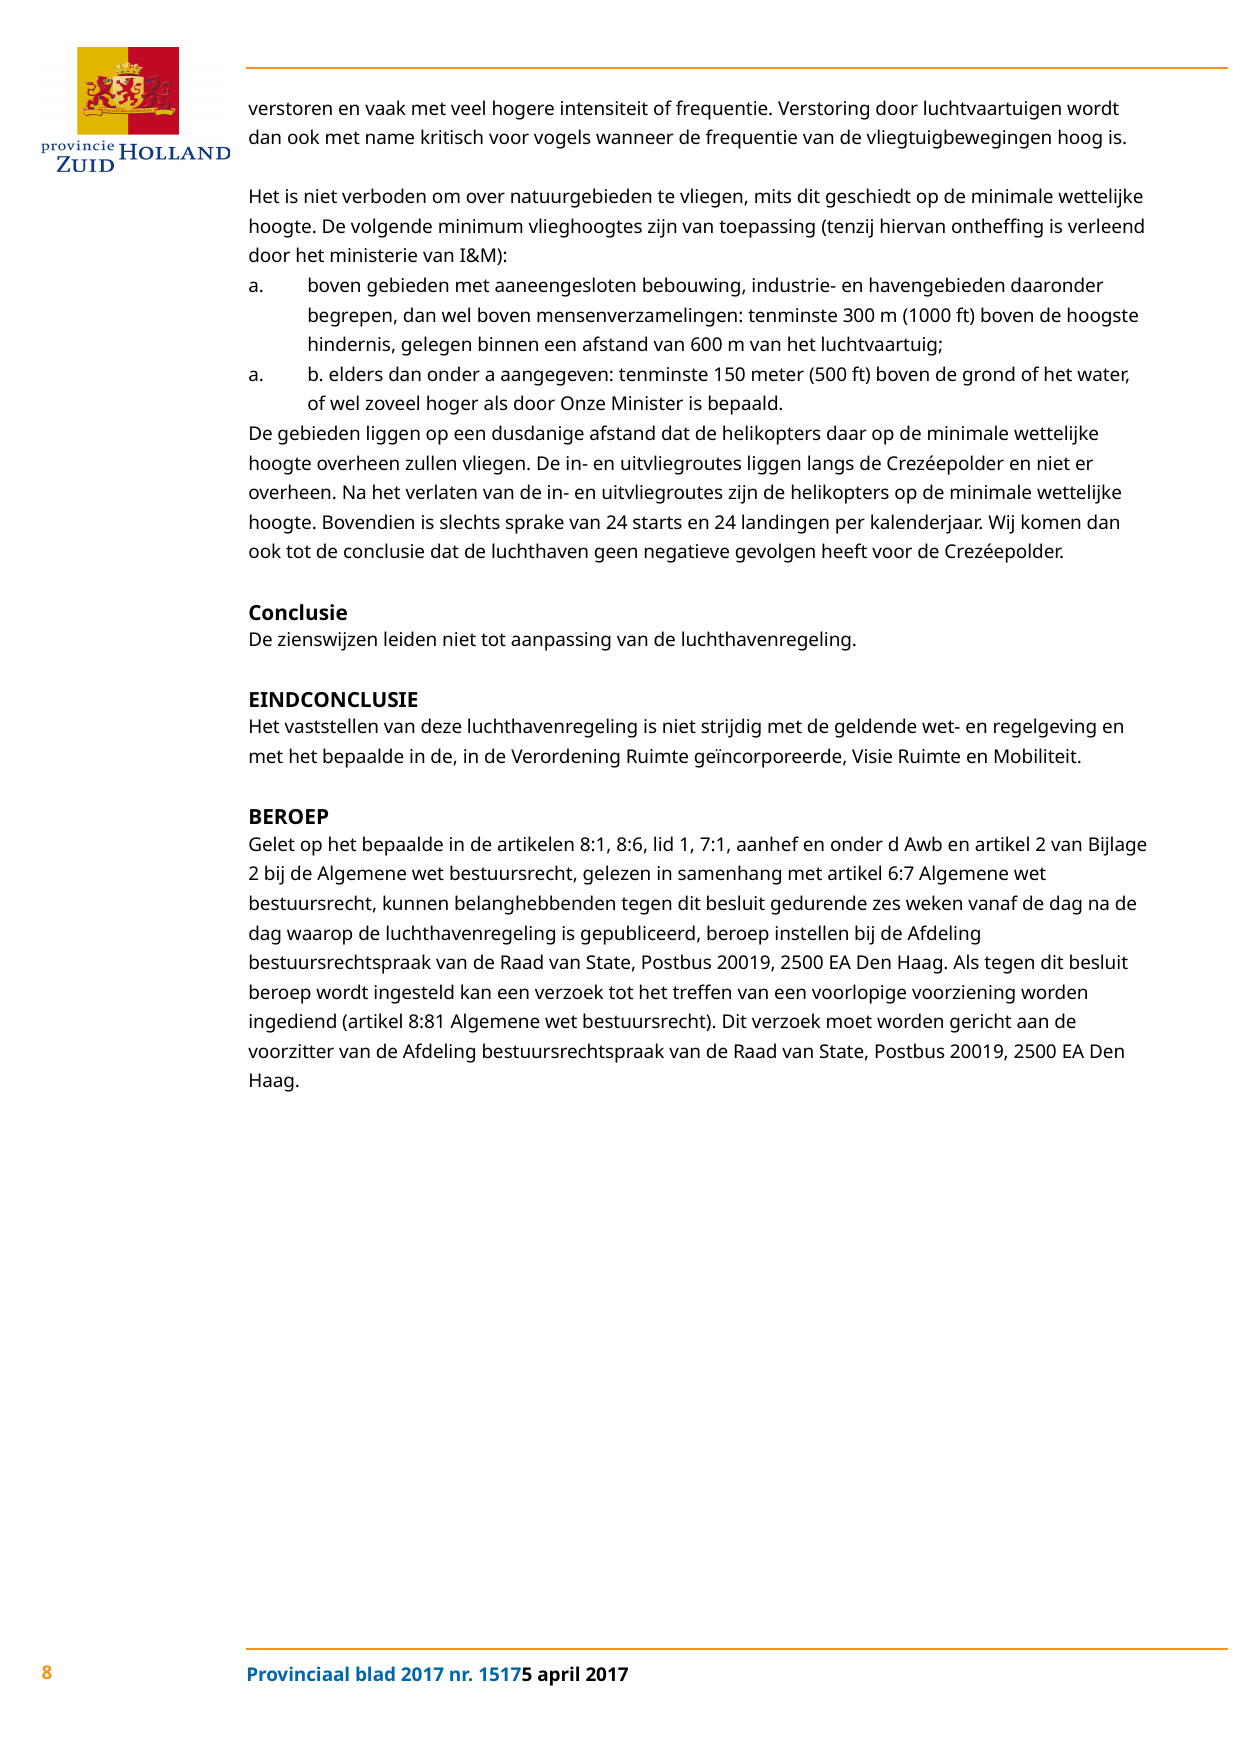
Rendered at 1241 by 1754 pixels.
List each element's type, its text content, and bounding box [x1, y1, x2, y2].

list boven gebieden met aaneengesloten bebouwing, industrie- en havengebieden daaronder begrepen, dan wel boven mensenverzamelingen: tenminste 300 m (1000 ft) boven de hoogste hindernis, gelegen binnen een afstand van 600 m van het luchtvaartuig; [248, 272, 1152, 357]
text Het vaststellen van deze luchthavenregeling is niet strijdig met de geldende wet- en regelgeving en met het bepaalde in de, in de Verordening Ruimte geïncorporeerde, Visie Ruimte en Mobiliteit. [248, 714, 1152, 769]
text verstoren en vaak met veel hogere intensiteit of frequentie. Verstoring door luchtvaartuigen wordt dan ook met name kritisch voor vogels wanneer de frequentie van de vliegtuigbewegingen hoog is. [248, 95, 1152, 150]
text BEROEP [248, 802, 1152, 831]
text Conclusie [248, 598, 1152, 626]
picture [41, 47, 231, 172]
text De zienswijzen leiden niet tot aanpassing van de luchthavenregeling. [248, 626, 1152, 652]
text EINDCONCLUSIE [248, 685, 1152, 714]
list b. elders dan onder a aangegeven: tenminste 150 meter (500 ft) boven de grond of het water, of wel zoveel hoger als door Onze Minister is bepaald. [248, 361, 1152, 416]
text Het is niet verboden om over natuurgebieden te vliegen, mits dit geschiedt op de minimale wettelijke hoogte. De volgende minimum vlieghoogtes zijn van toepassing (tenzij hiervan ontheffing is verleend door het ministerie van I&M): [248, 183, 1152, 268]
text De gebieden liggen op een dusdanige afstand dat de helikopters daar op de minimale wettelijke hoogte overheen zullen vliegen. De in- en uitvliegroutes liggen langs de Crezéepolder en niet er overheen. Na het verlaten van de in- en uitvliegroutes zijn de helikopters op de minimale wettelijke hoogte. Bovendien is slechts sprake van 24 starts en 24 landingen per kalenderjaar. Wij komen dan ook tot de conclusie dat de luchthaven geen negatieve gevolgen heeft voor de Crezéepolder. [248, 420, 1152, 564]
text Gelet op het bepaalde in de artikelen 8:1, 8:6, lid 1, 7:1, aanhef en onder d Awb en artikel 2 van Bijlage 2 bij de Algemene wet bestuursrecht, gelezen in samenhang met artikel 6:7 Algemene wet bestuursrecht, kunnen belanghebbenden tegen dit besluit gedurende zes weken vanaf de dag na de dag waarop de luchthavenregeling is gepubliceerd, beroep instellen bij de Afdeling bestuursrechtspraak van de Raad van State, Postbus 20019, 2500 EA Den Haag. Als tegen dit besluit beroep wordt ingesteld kan een verzoek tot het treffen van een voorlopige voorziening worden ingediend (artikel 8:81 Algemene wet bestuursrecht). Dit verzoek moet worden gericht aan de voorzitter van de Afdeling bestuursrechtspraak van de Raad van State, Postbus 20019, 2500 EA Den Haag. [248, 831, 1152, 1093]
